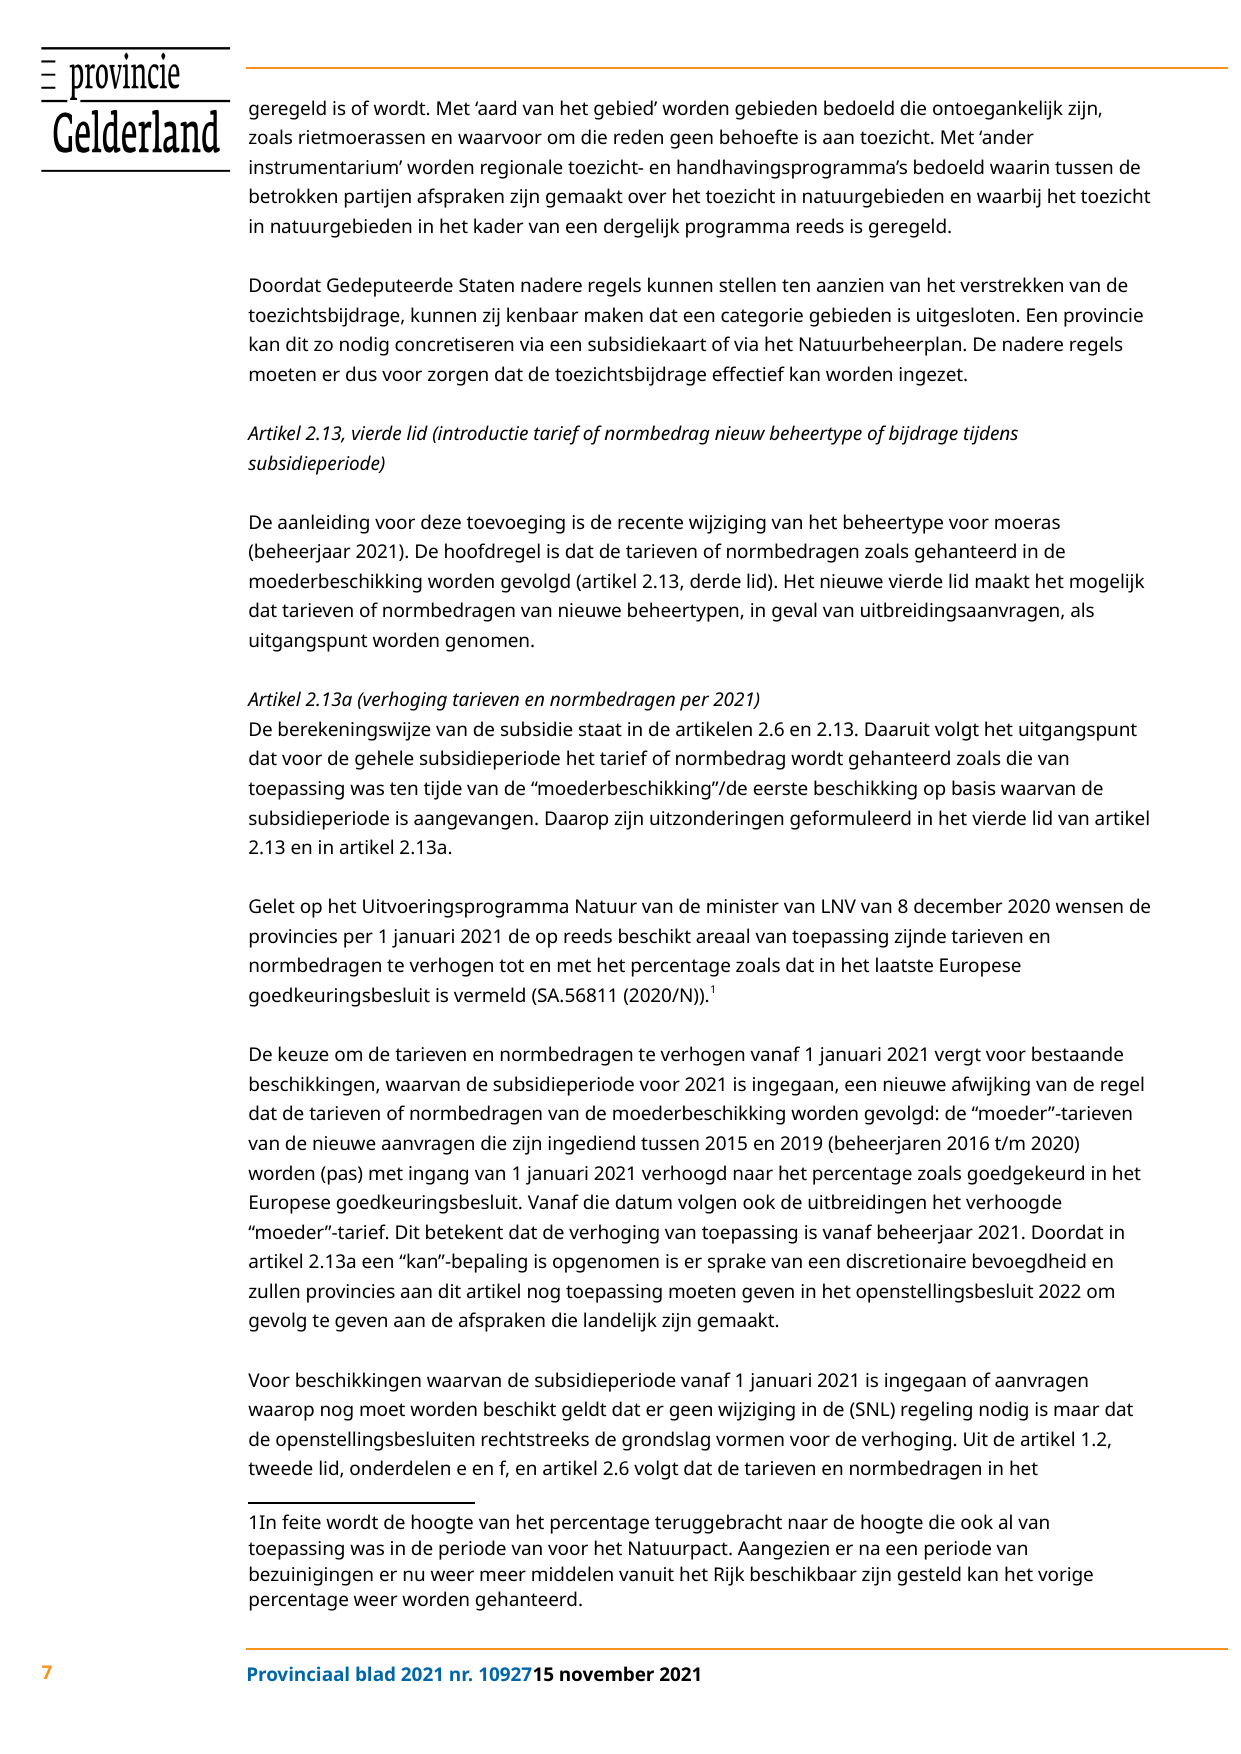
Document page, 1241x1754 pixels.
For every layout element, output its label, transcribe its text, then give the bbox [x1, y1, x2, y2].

picture [41, 47, 231, 172]
text Voor beschikkingen waarvan de subsidieperiode vanaf 1 januari 2021 is ingegaan of aanvragen waarop nog moet worden beschikt geldt dat er geen wijziging in de (SNL) regeling nodig is maar dat de openstellingsbesluiten rechtstreeks de grondslag vormen voor de verhoging. Uit de artikel 1.2, tweede lid, onderdelen e en f, en artikel 2.6 volgt dat de tarieven en normbedragen in het [248, 1367, 1152, 1481]
text In feite wordt de hoogte van het percentage teruggebracht naar de hoogte die ook al van toepassing was in de periode van voor het Natuurpact. Aangezien er na een periode van bezuinigingen er nu weer meer middelen vanuit het Rijk beschikbaar zijn gesteld kan het vorige percentage weer worden gehanteerd. [248, 1509, 1152, 1612]
text Doordat Gedeputeerde Staten nadere regels kunnen stellen ten aanzien van het verstrekken van de toezichtsbijdrage, kunnen zij kenbaar maken dat een categorie gebieden is uitgesloten. Een provincie kan dit zo nodig concretiseren via een subsidiekaart of via het Natuurbeheerplan. De nadere regels moeten er dus voor zorgen dat de toezichtsbijdrage effectief kan worden ingezet. [248, 272, 1152, 387]
text De keuze om de tarieven en normbedragen te verhogen vanaf 1 januari 2021 vergt voor bestaande beschikkingen, waarvan de subsidieperiode voor 2021 is ingegaan, een nieuwe afwijking van de regel dat de tarieven of normbedragen van de moederbeschikking worden gevolgd: de “moeder”-tarieven van de nieuwe aanvragen die zijn ingediend tussen 2015 en 2019 (beheerjaren 2016 t/m 2020) worden (pas) met ingang van 1 januari 2021 verhoogd naar het percentage zoals goedgekeurd in het Europese goedkeuringsbesluit. Vanaf die datum volgen ook de uitbreidingen het verhoogde “moeder”-tarief. Dit betekent dat de verhoging van toepassing is vanaf beheerjaar 2021. Doordat in artikel 2.13a een “kan”-bepaling is opgenomen is er sprake van een discretionaire bevoegdheid en zullen provincies aan dit artikel nog toepassing moeten geven in het openstellingsbesluit 2022 om gevolg te geven aan de afspraken die landelijk zijn gemaakt. [248, 1041, 1152, 1333]
text Gelet op het Uitvoeringsprogramma Natuur van de minister van LNV van 8 december 2020 wensen de provincies per 1 januari 2021 de op reeds beschikt areaal van toepassing zijnde tarieven en normbedragen te verhogen tot en met het percentage zoals dat in het laatste Europese goedkeuringsbesluit is vermeld (SA.56811 (2020/N)). [248, 893, 1152, 1008]
text Artikel 2.13, vierde lid (introductie tarief of normbedrag nieuw beheertype of bijdrage tijdens subsidieperiode) [248, 420, 1152, 476]
text De berekeningswijze van de subsidie staat in de artikelen 2.6 en 2.13. Daaruit volgt het uitgangspunt dat voor de gehele subsidieperiode het tarief of normbedrag wordt gehanteerd zoals die van toepassing was ten tijde van de “moederbeschikking”/de eerste beschikking op basis waarvan de subsidieperiode is aangevangen. Daarop zijn uitzonderingen geformuleerd in het vierde lid van artikel 2.13 en in artikel 2.13a. [248, 716, 1152, 860]
text geregeld is of wordt. Met ‘aard van het gebied’ worden gebieden bedoeld die ontoegankelijk zijn, zoals rietmoerassen en waarvoor om die reden geen behoefte is aan toezicht. Met ‘ander instrumentarium’ worden regionale toezicht- en handhavingsprogramma’s bedoeld waarin tussen de betrokken partijen afspraken zijn gemaakt over het toezicht in natuurgebieden en waarbij het toezicht in natuurgebieden in het kader van een dergelijk programma reeds is geregeld. [248, 95, 1152, 239]
text Artikel 2.13a (verhoging tarieven en normbedragen per 2021) [248, 686, 1152, 712]
text De aanleiding voor deze toevoeging is de recente wijziging van het beheertype voor moeras (beheerjaar 2021). De hoofdregel is dat de tarieven of normbedragen zoals gehanteerd in de moederbeschikking worden gevolgd (artikel 2.13, derde lid). Het nieuwe vierde lid maakt het mogelijk dat tarieven of normbedragen van nieuwe beheertypen, in geval van uitbreidingsaanvragen, als uitgangspunt worden genomen. [248, 509, 1152, 653]
